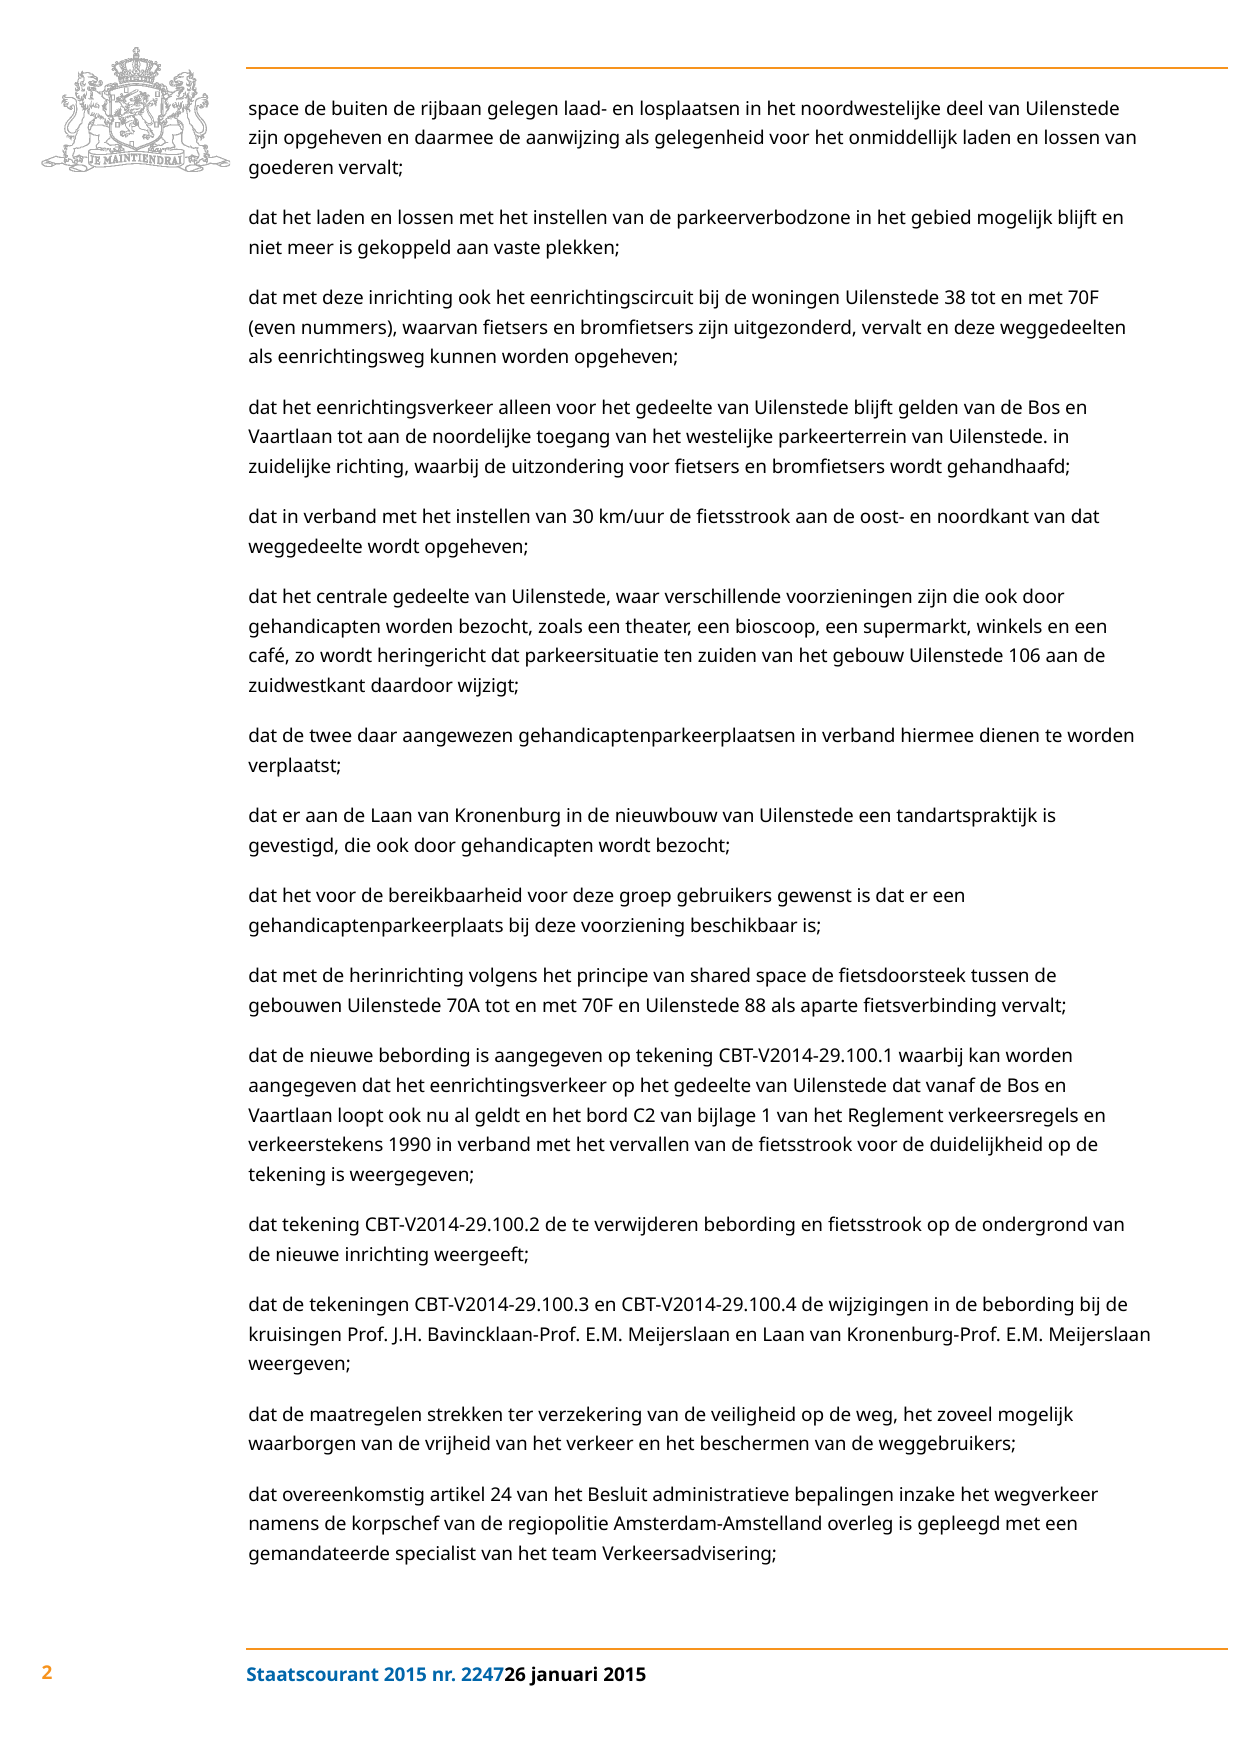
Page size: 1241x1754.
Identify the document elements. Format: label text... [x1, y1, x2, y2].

text dat er aan de Laan van Kronenburg in de nieuwbouw van Uilenstede een tandartspraktijk is gevestigd, die ook door gehandicapten wordt bezocht; [248, 803, 1152, 858]
picture [41, 47, 231, 172]
text dat overeenkomstig artikel 24 van het Besluit administratieve bepalingen inzake het wegverkeer namens de korpschef van de regiopolitie Amsterdam-Amstelland overleg is gepleegd met een gemandateerde specialist van het team Verkeersadvisering; [248, 1481, 1152, 1566]
text dat de tekeningen CBT-V2014-29.100.3 en CBT-V2014-29.100.4 de wijzigingen in de bebording bij de kruisingen Prof. J.H. Bavincklaan-Prof. E.M. Meijerslaan en Laan van Kronenburg-Prof. E.M. Meijerslaan weergeven; [248, 1291, 1152, 1376]
text dat tekening CBT-V2014-29.100.2 de te verwijderen bebording en fietsstrook op de ondergrond van de nieuwe inrichting weergeeft; [248, 1211, 1152, 1267]
text dat in verband met het instellen van 30 km/uur de fietsstrook aan de oost- en noordkant van dat weggedeelte wordt opgeheven; [248, 503, 1152, 559]
text dat het laden en lossen met het instellen van de parkeerverbodzone in het gebied mogelijk blijft en niet meer is gekoppeld aan vaste plekken; [248, 204, 1152, 260]
text dat het voor de bereikbaarheid voor deze groep gebruikers gewenst is dat er een gehandicaptenparkeerplaats bij deze voorziening beschikbaar is; [248, 883, 1152, 938]
text dat de twee daar aangewezen gehandicaptenparkeerplaatsen in verband hiermee dienen te worden verplaatst; [248, 723, 1152, 778]
text dat de nieuwe bebording is aangegeven op tekening CBT-V2014-29.100.1 waarbij kan worden aangegeven dat het eenrichtingsverkeer op het gedeelte van Uilenstede dat vanaf de Bos en Vaartlaan loopt ook nu al geldt en het bord C2 van bijlage 1 van het Reglement verkeersregels en verkeerstekens 1990 in verband met het vervallen van de fietsstrook voor de duidelijkheid op de tekening is weergegeven; [248, 1043, 1152, 1187]
text dat de maatregelen strekken ter verzekering van de veiligheid op de weg, het zoveel mogelijk waarborgen van de vrijheid van het verkeer en het beschermen van de weggebruikers; [248, 1401, 1152, 1456]
text dat het eenrichtingsverkeer alleen voor het gedeelte van Uilenstede blijft gelden van de Bos en Vaartlaan tot aan de noordelijke toegang van het westelijke parkeerterrein van Uilenstede. in zuidelijke richting, waarbij de uitzondering voor fietsers en bromfietsers wordt gehandhaafd; [248, 394, 1152, 479]
text space de buiten de rijbaan gelegen laad- en losplaatsen in het noordwestelijke deel van Uilenstede zijn opgeheven en daarmee de aanwijzing als gelegenheid voor het onmiddellijk laden en lossen van goederen vervalt; [248, 95, 1152, 180]
text dat met deze inrichting ook het eenrichtingscircuit bij de woningen Uilenstede 38 tot en met 70F (even nummers), waarvan fietsers en bromfietsers zijn uitgezonderd, vervalt en deze weggedeelten als eenrichtingsweg kunnen worden opgeheven; [248, 284, 1152, 369]
text dat met de herinrichting volgens het principe van shared space de fietsdoorsteek tussen de gebouwen Uilenstede 70A tot en met 70F en Uilenstede 88 als aparte fietsverbinding vervalt; [248, 963, 1152, 1018]
text dat het centrale gedeelte van Uilenstede, waar verschillende voorzieningen zijn die ook door gehandicapten worden bezocht, zoals een theater, een bioscoop, een supermarkt, winkels en een café, zo wordt heringericht dat parkeersituatie ten zuiden van het gebouw Uilenstede 106 aan de zuidwestkant daardoor wijzigt; [248, 583, 1152, 698]
